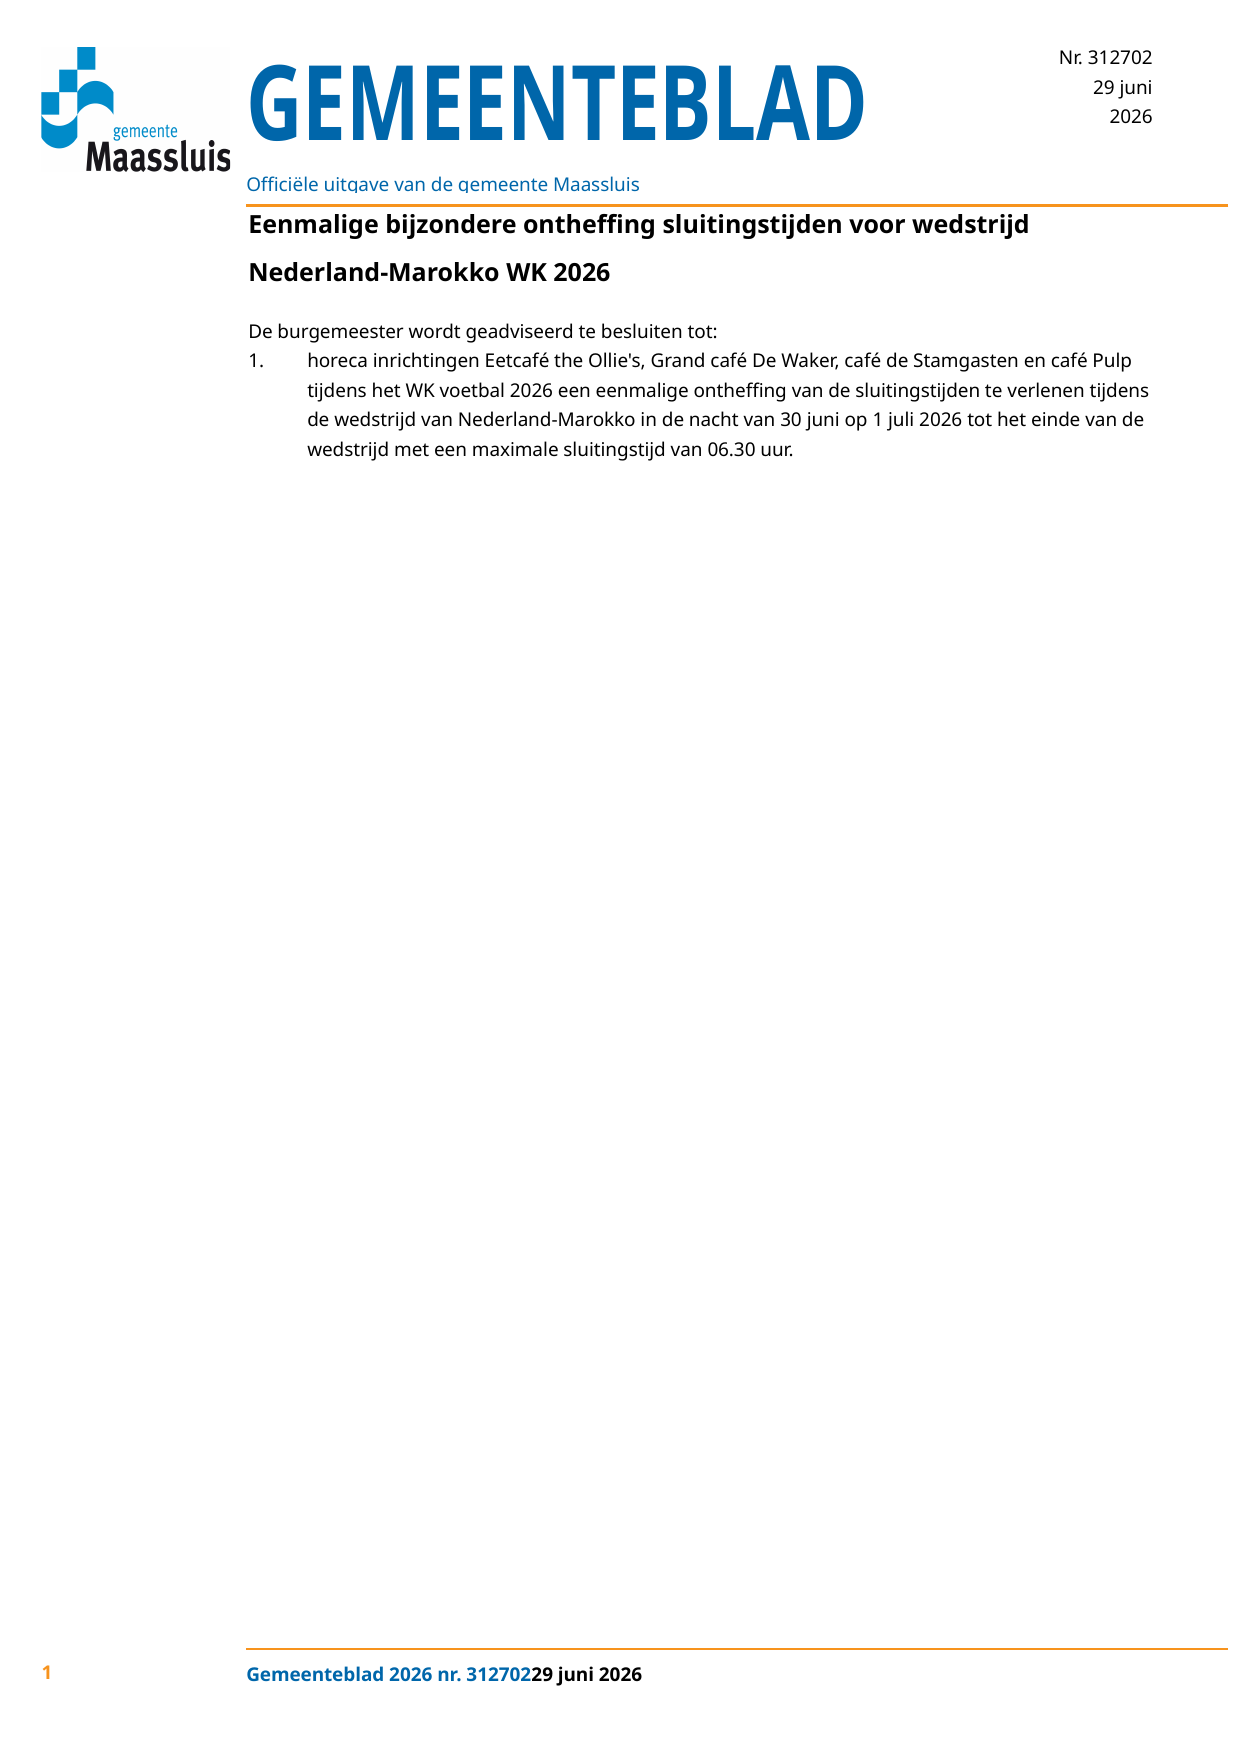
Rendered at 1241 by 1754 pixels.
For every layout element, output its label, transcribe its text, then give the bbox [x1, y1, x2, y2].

text Eenmalige bijzondere ontheffing sluitingstijden voor wedstrijd Nederland-Marokko WK 2026 [248, 207, 1152, 288]
picture [41, 47, 231, 172]
list horeca inrichtingen Eetcafé the Ollie's, Grand café De Waker, café de Stamgasten en café Pulp tijdens het WK voetbal 2026 een eenmalige ontheffing van de sluitingstijden te verlenen tijdens de wedstrijd van Nederland-Marokko in de nacht van 30 juni op 1 juli 2026 tot het einde van de wedstrijd met een maximale sluitingstijd van 06.30 uur. [248, 347, 1152, 462]
text De burgemeester wordt geadviseerd te besluiten tot: [248, 318, 1152, 344]
picture [41, 47, 77, 92]
